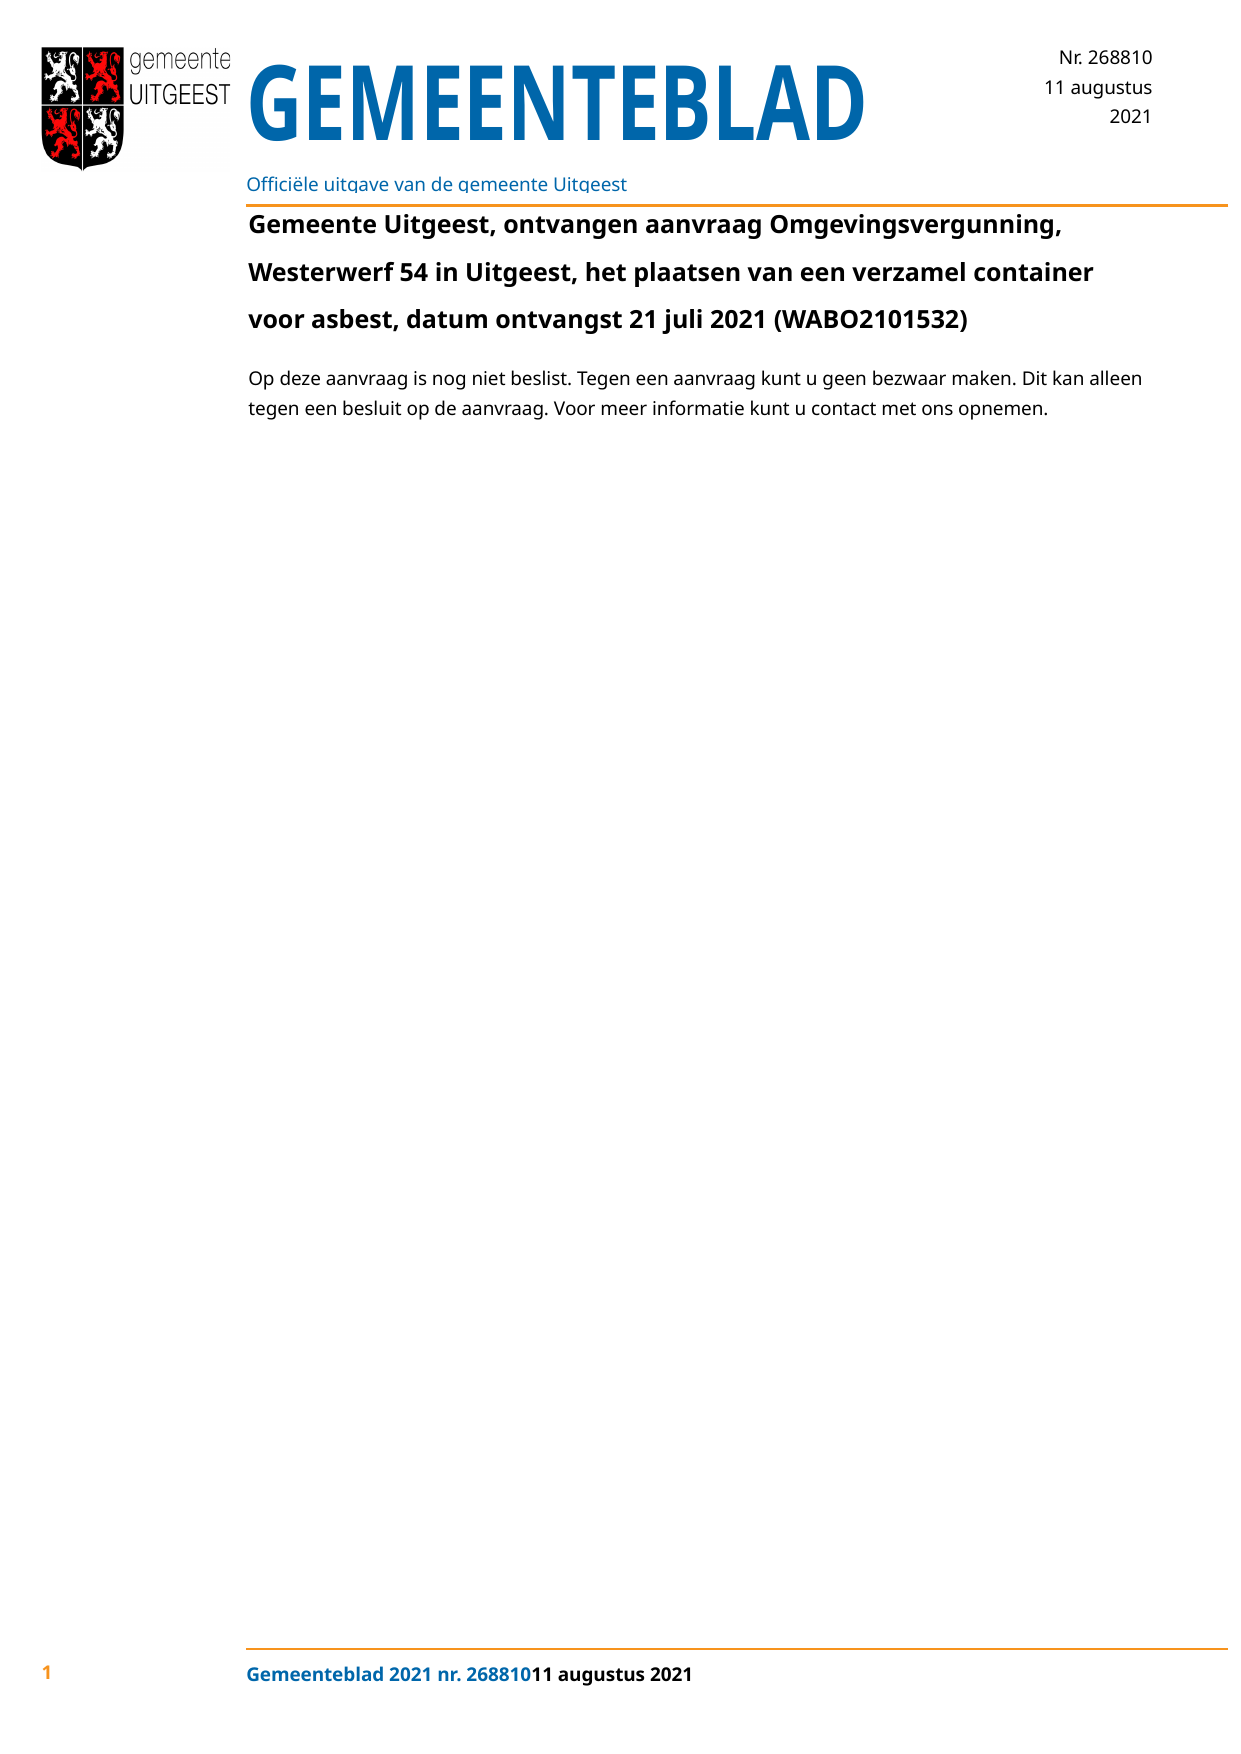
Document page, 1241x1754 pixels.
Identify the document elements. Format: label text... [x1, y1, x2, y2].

picture [41, 47, 231, 172]
text Op deze aanvraag is nog niet beslist. Tegen een aanvraag kunt u geen bezwaar maken. Dit kan alleen tegen een besluit op de aanvraag. Voor meer informatie kunt u contact met ons opnemen. [248, 366, 1152, 421]
text Gemeente Uitgeest, ontvangen aanvraag Omgevingsvergunning, Westerwerf 54 in Uitgeest, het plaatsen van een verzamel container voor asbest, datum ontvangst 21 juli 2021 (WABO2101532) [248, 207, 1152, 336]
